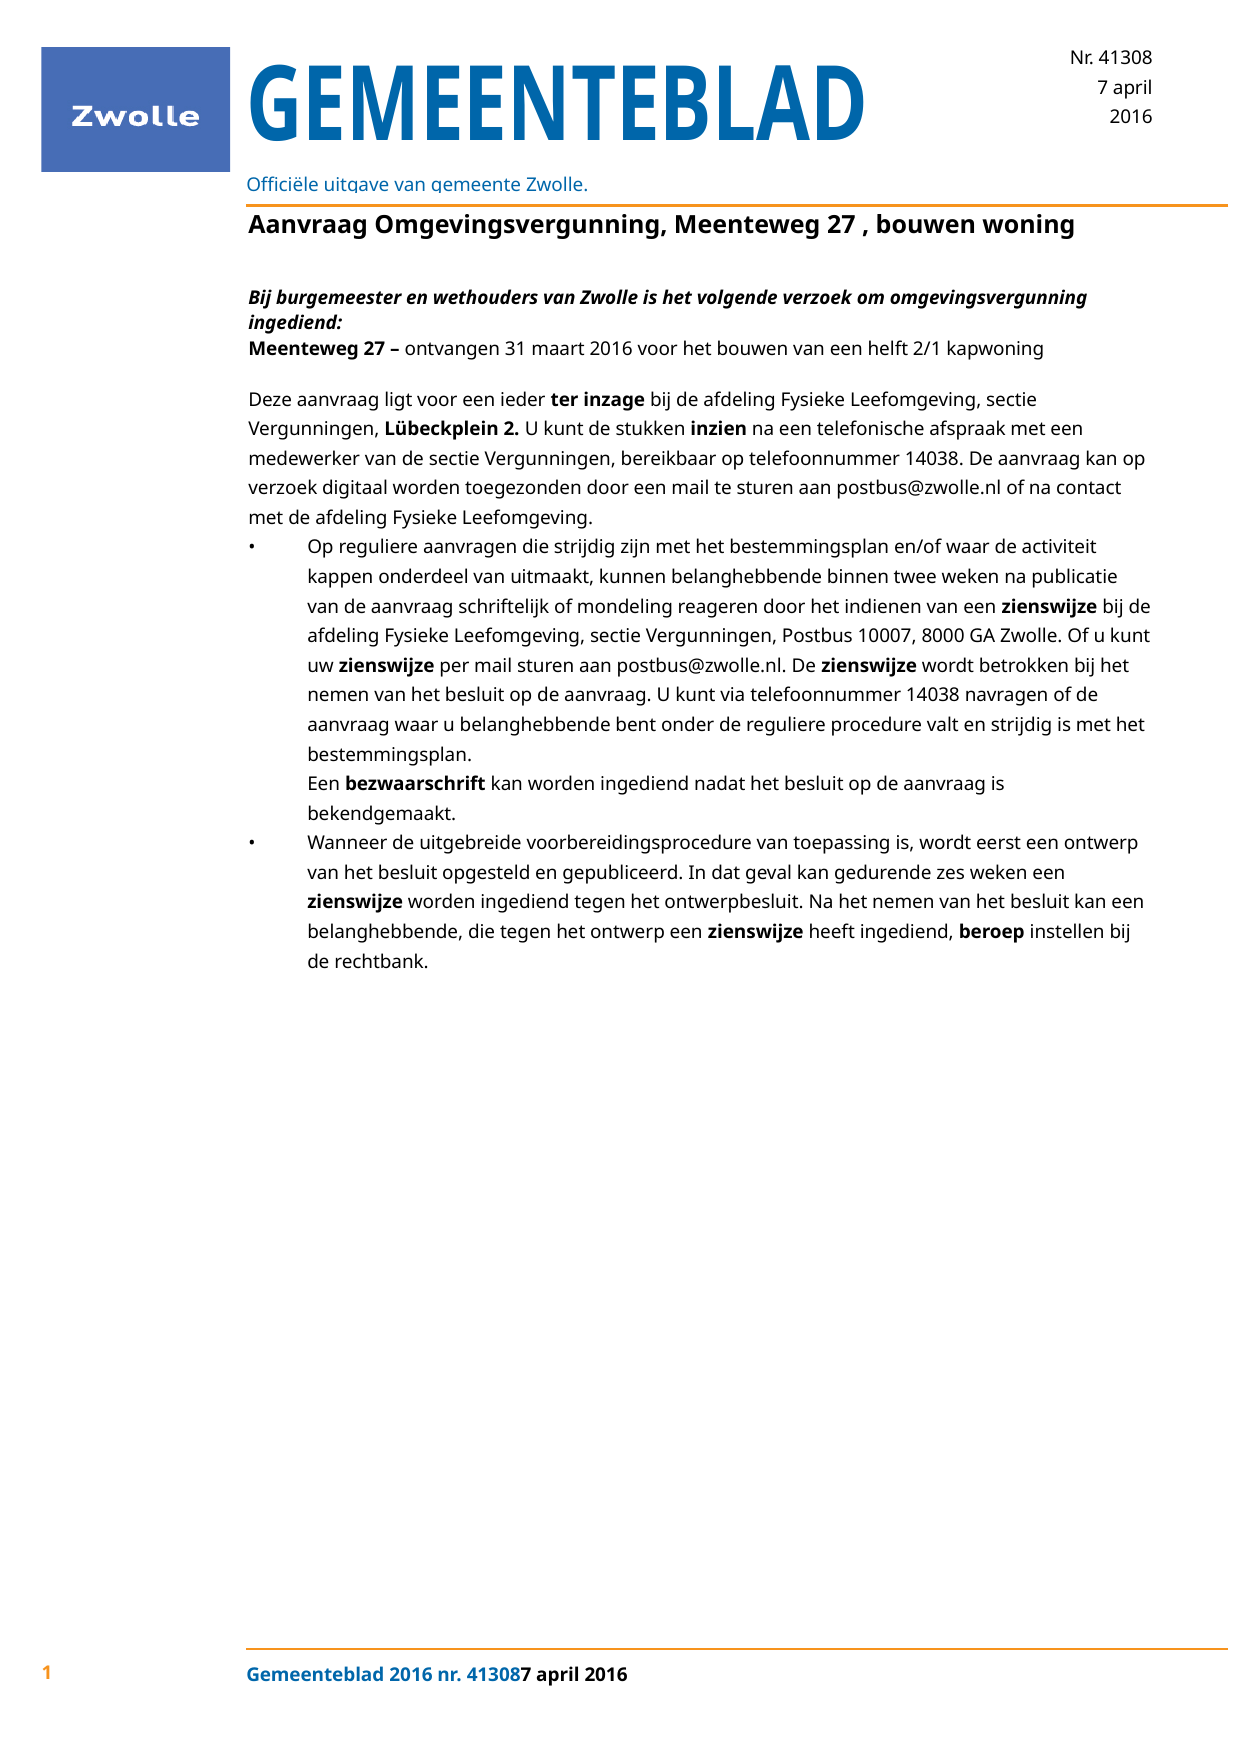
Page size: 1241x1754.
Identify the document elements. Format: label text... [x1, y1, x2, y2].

list Een bezwaarschrift kan worden ingediend nadat het besluit op de aanvraag is bekendgemaakt. [248, 770, 1152, 826]
text Bij burgemeester en wethouders van Zwolle is het volgende verzoek om omgevingsvergunning ingediend: [248, 284, 1152, 335]
picture [41, 47, 231, 172]
text Aanvraag Omgevingsvergunning, Meenteweg 27 , bouwen woning [248, 207, 1152, 241]
list Wanneer de uitgebreide voorbereidingsprocedure van toepassing is, wordt eerst een ontwerp van het besluit opgesteld en gepubliceerd. In dat geval kan gedurende zes weken een zienswijze worden ingediend tegen het ontwerpbesluit. Na het nemen van het besluit kan een belanghebbende, die tegen het ontwerp een zienswijze heeft ingediend, beroep instellen bij de rechtbank. [248, 829, 1152, 973]
text Meenteweg 27 – ontvangen 31 maart 2016 voor het bouwen van een helft 2/1 kapwoning [248, 335, 1152, 361]
text Deze aanvraag ligt voor een ieder ter inzage bij de afdeling Fysieke Leefomgeving, sectie Vergunningen, Lübeckplein 2. U kunt de stukken inzien na een telefonische afspraak met een medewerker van de sectie Vergunningen, bereikbaar op telefoonnummer 14038. De aanvraag kan op verzoek digitaal worden toegezonden door een mail te sturen aan postbus@zwolle.nl of na contact met de afdeling Fysieke Leefomgeving. [248, 386, 1152, 530]
list Op reguliere aanvragen die strijdig zijn met het bestemmingsplan en/of waar de activiteit kappen onderdeel van uitmaakt, kunnen belanghebbende binnen twee weken na publicatie van de aanvraag schriftelijk of mondeling reageren door het indienen van een zienswijze bij de afdeling Fysieke Leefomgeving, sectie Vergunningen, Postbus 10007, 8000 GA Zwolle. Of u kunt uw zienswijze per mail sturen aan postbus@zwolle.nl. De zienswijze wordt betrokken bij het nemen van het besluit op de aanvraag. U kunt via telefoonnummer 14038 navragen of de aanvraag waar u belanghebbende bent onder de reguliere procedure valt en strijdig is met het bestemmingsplan. [248, 534, 1152, 766]
